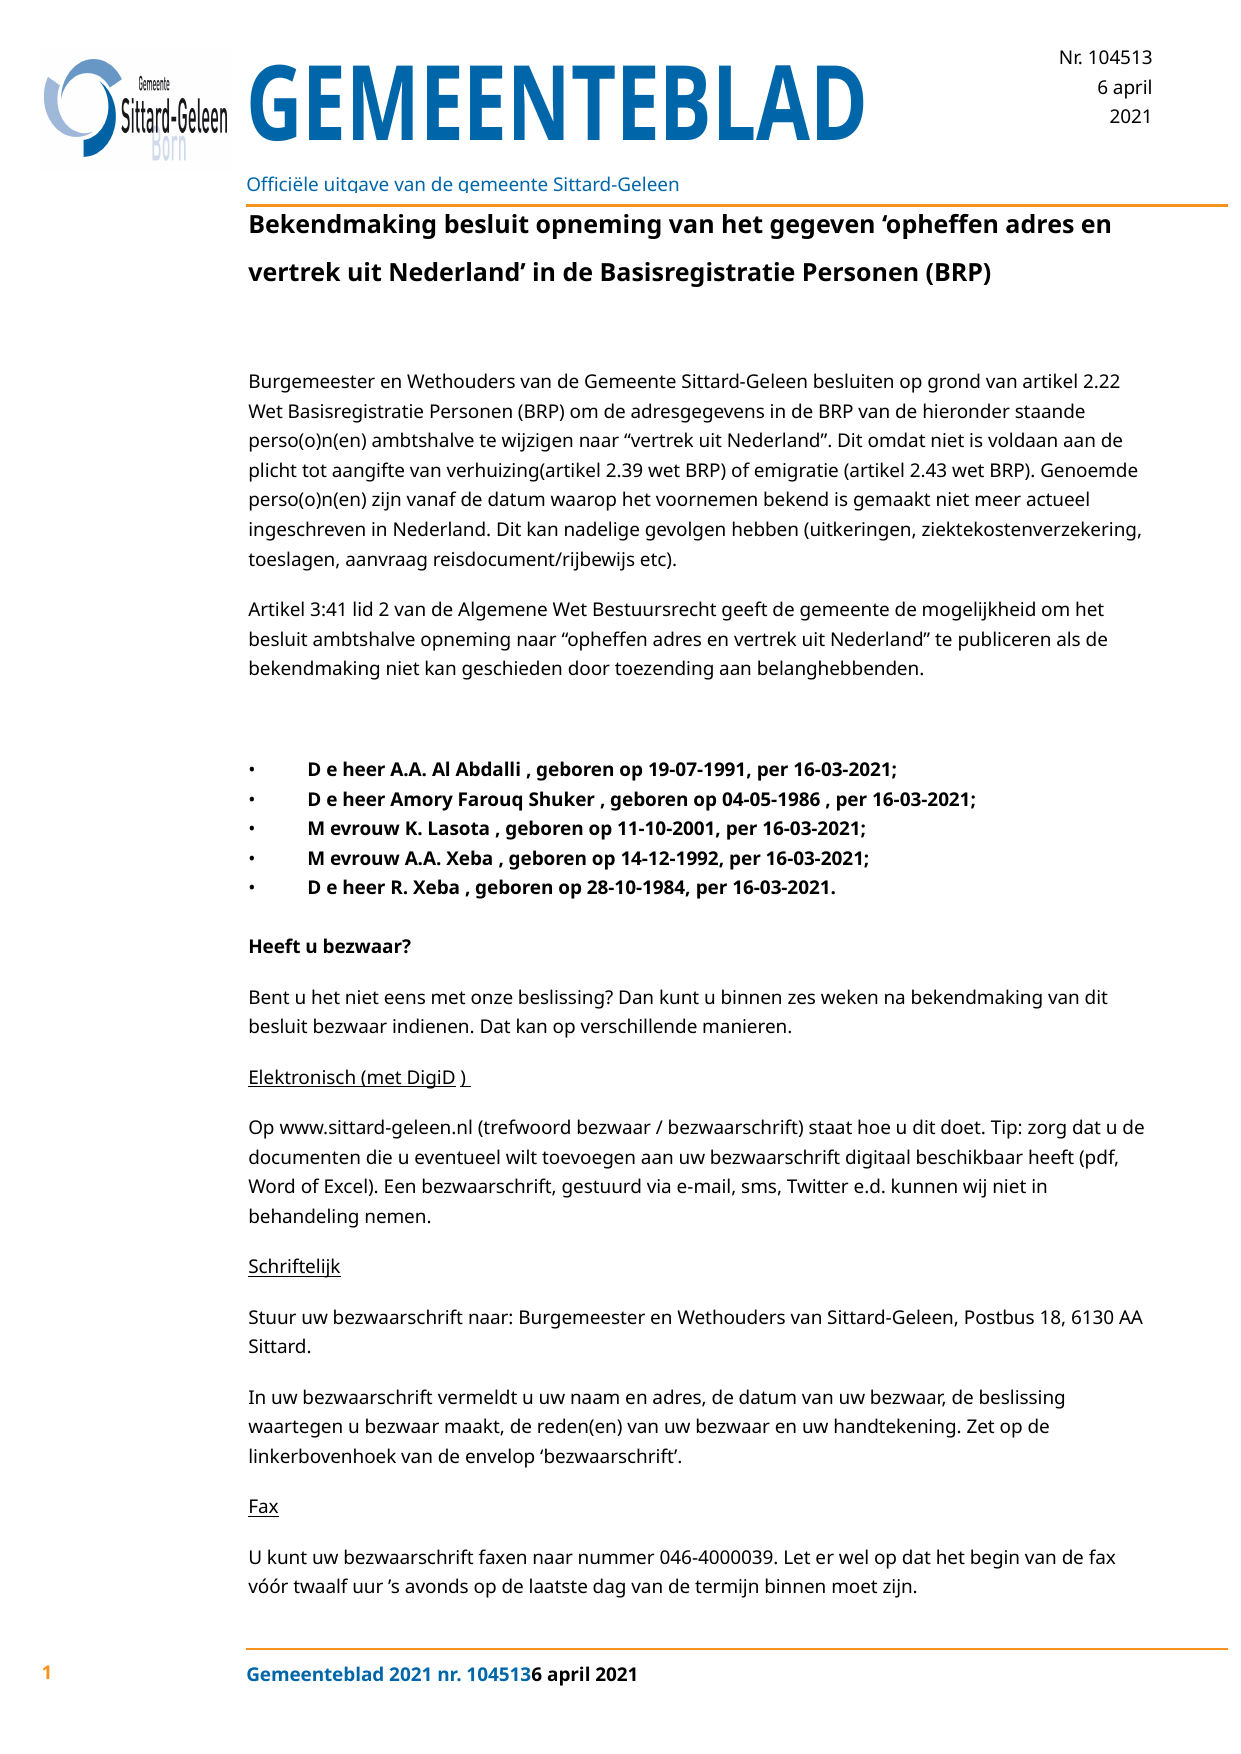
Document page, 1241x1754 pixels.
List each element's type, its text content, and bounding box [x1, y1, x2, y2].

list M evrouw K. Lasota , geboren op 11-10-2001, per 16-03-2021; [248, 815, 1152, 841]
picture [41, 47, 231, 172]
list D e heer R. Xeba , geboren op 28-10-1984, per 16-03-2021. [248, 874, 1152, 900]
text Burgemeester en Wethouders van de Gemeente Sittard-Geleen besluiten op grond van artikel 2.22 Wet Basisregistratie Personen (BRP) om de adresgegevens in de BRP van de hieronder staande perso(o)n(en) ambtshalve te wijzigen naar “vertrek uit Nederland”. Dit omdat niet is voldaan aan de plicht tot aangifte van verhuizing(artikel 2.39 wet BRP) of emigratie (artikel 2.43 wet BRP). Genoemde perso(o)n(en) zijn vanaf de datum waarop het voornemen bekend is gemaakt niet meer actueel ingeschreven in Nederland. Dit kan nadelige gevolgen hebben (uitkeringen, ziektekostenverzekering, toeslagen, aanvraag reisdocument/rijbewijs etc). [248, 368, 1152, 572]
text Stuur uw bezwaarschrift naar: Burgemeester en Wethouders van Sittard-Geleen, Postbus 18, 6130 AA Sittard. [248, 1304, 1152, 1359]
list D e heer Amory Farouq Shuker , geboren op 04-05-1986 , per 16-03-2021; [248, 786, 1152, 812]
text Artikel 3:41 lid 2 van de Algemene Wet Bestuursrecht geeft de gemeente de mogelijkheid om het besluit ambtshalve opneming naar “opheffen adres en vertrek uit Nederland” te publiceren als de bekendmaking niet kan geschieden door toezending aan belanghebbenden. [248, 596, 1152, 681]
text Heeft u bezwaar? [248, 934, 1152, 959]
text In uw bezwaarschrift vermeldt u uw naam en adres, de datum van uw bezwaar, de beslissing waartegen u bezwaar maakt, de reden(en) van uw bezwaar en uw handtekening. Zet op de linkerbovenhoek van de envelop ‘bezwaarschrift’. [248, 1384, 1152, 1469]
text Elektronisch (met DigiD ) [248, 1064, 1152, 1090]
text Fax [248, 1494, 1152, 1519]
list D e heer A.A. Al Abdalli , geboren op 19-07-1991, per 16-03-2021; [248, 756, 1152, 782]
text U kunt uw bezwaarschrift faxen naar nummer 046-4000039. Let er wel op dat het begin van de fax vóór twaalf uur ’s avonds op de laatste dag van de termijn binnen moet zijn. [248, 1544, 1152, 1599]
list M evrouw A.A. Xeba , geboren op 14-12-1992, per 16-03-2021; [248, 845, 1152, 871]
text Op www.sittard-geleen.nl (trefwoord bezwaar / bezwaarschrift) staat hoe u dit doet. Tip: zorg dat u de documenten die u eventueel wilt toevoegen aan uw bezwaarschrift digitaal beschikbaar heeft (pdf, Word of Excel). Een bezwaarschrift, gestuurd via e-mail, sms, Twitter e.d. kunnen wij niet in behandeling nemen. [248, 1114, 1152, 1229]
text Bent u het niet eens met onze beslissing? Dan kunt u binnen zes weken na bekendmaking van dit besluit bezwaar indienen. Dat kan op verschillende manieren. [248, 984, 1152, 1039]
text Schriftelijk [248, 1254, 1152, 1279]
text Bekendmaking besluit opneming van het gegeven ‘opheffen adres en vertrek uit Nederland’ in de Basisregistratie Personen (BRP) [248, 207, 1152, 288]
